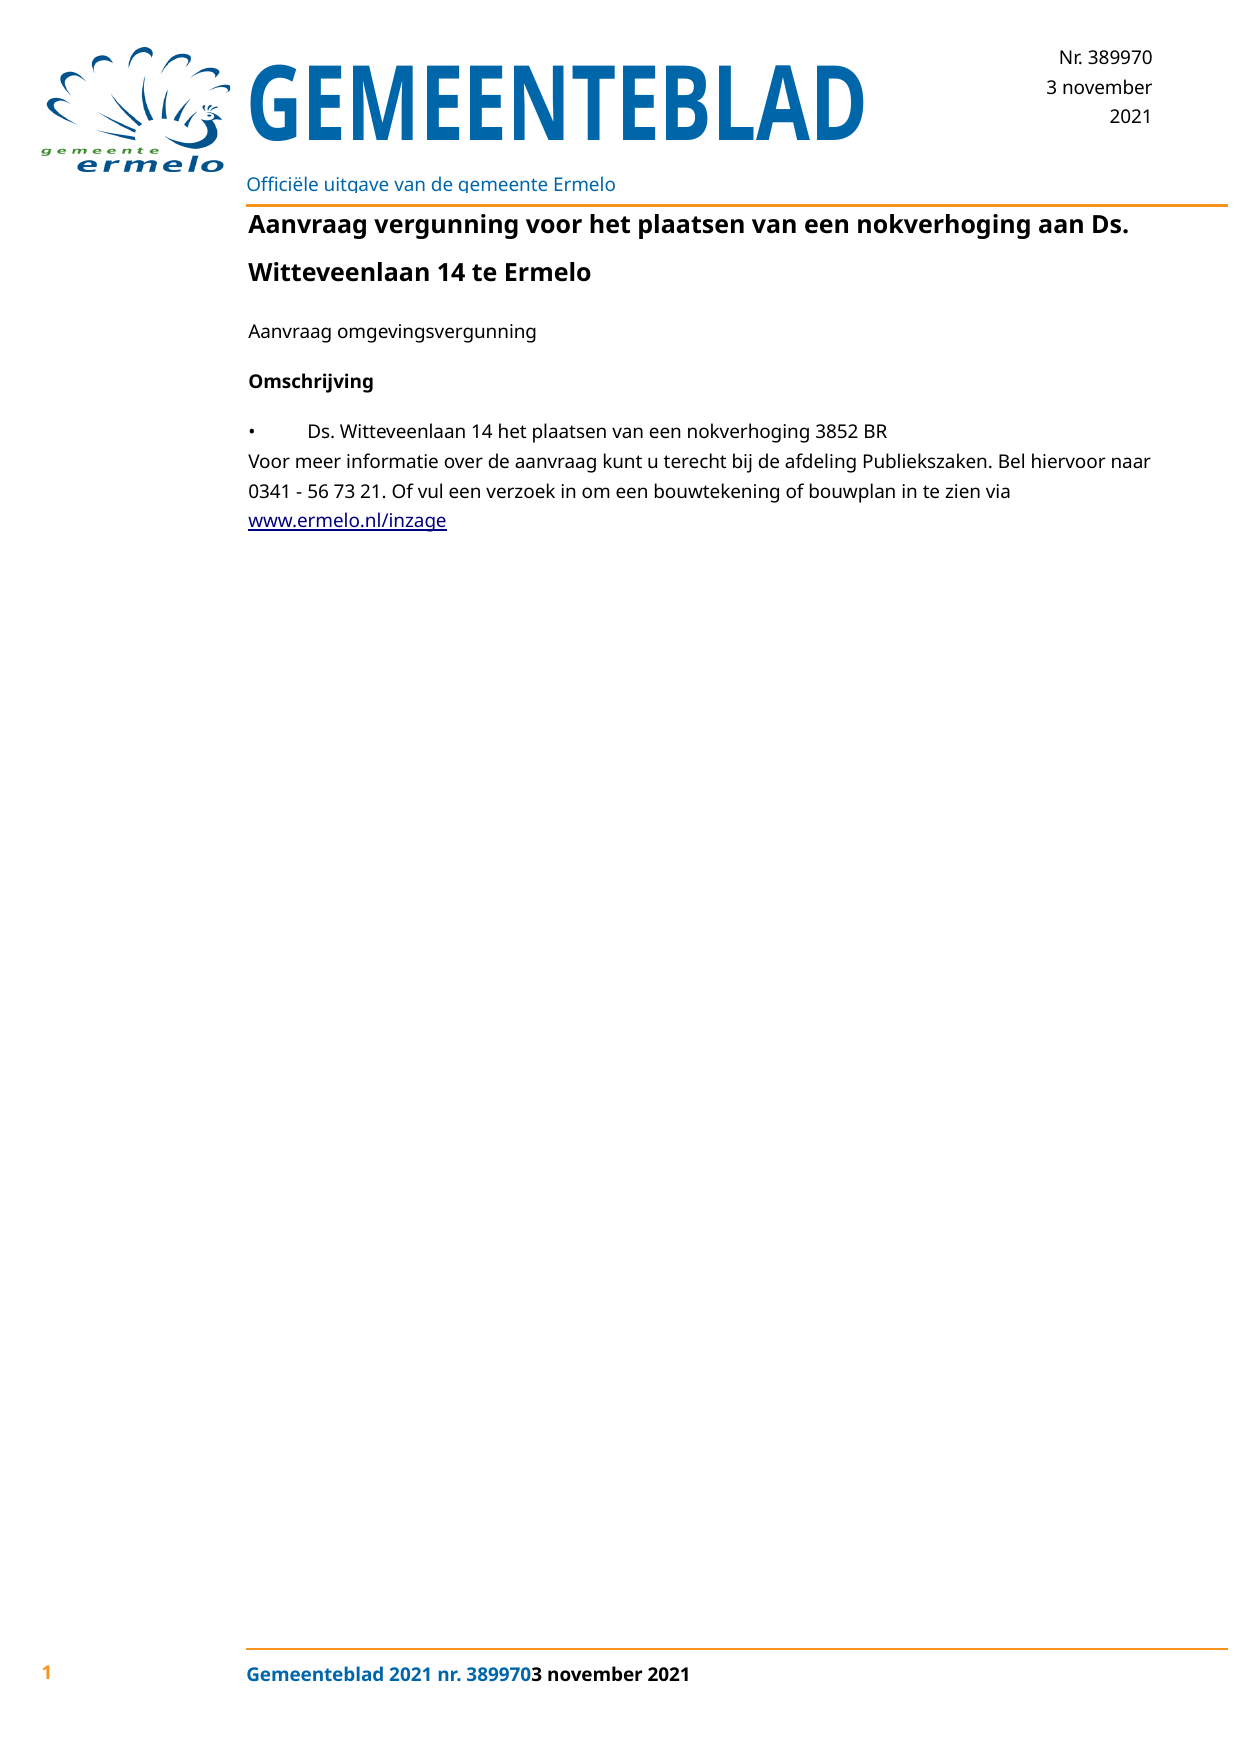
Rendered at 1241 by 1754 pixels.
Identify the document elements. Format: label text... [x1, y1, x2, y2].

list Ds. Witteveenlaan 14 het plaatsen van een nokverhoging 3852 BR [248, 419, 1152, 444]
text Aanvraag omgevingsvergunning [248, 318, 1152, 344]
text Aanvraag vergunning voor het plaatsen van een nokverhoging aan Ds. Witteveenlaan 14 te Ermelo [248, 207, 1152, 288]
text Voor meer informatie over de aanvraag kunt u terecht bij de afdeling Publiekszaken. Bel hiervoor naar 0341 - 56 73 21. Of vul een verzoek in om een bouwtekening of bouwplan in te zien via www.ermelo.nl/inzage [248, 448, 1152, 533]
picture [41, 47, 231, 172]
text Omschrijving [248, 368, 1152, 394]
